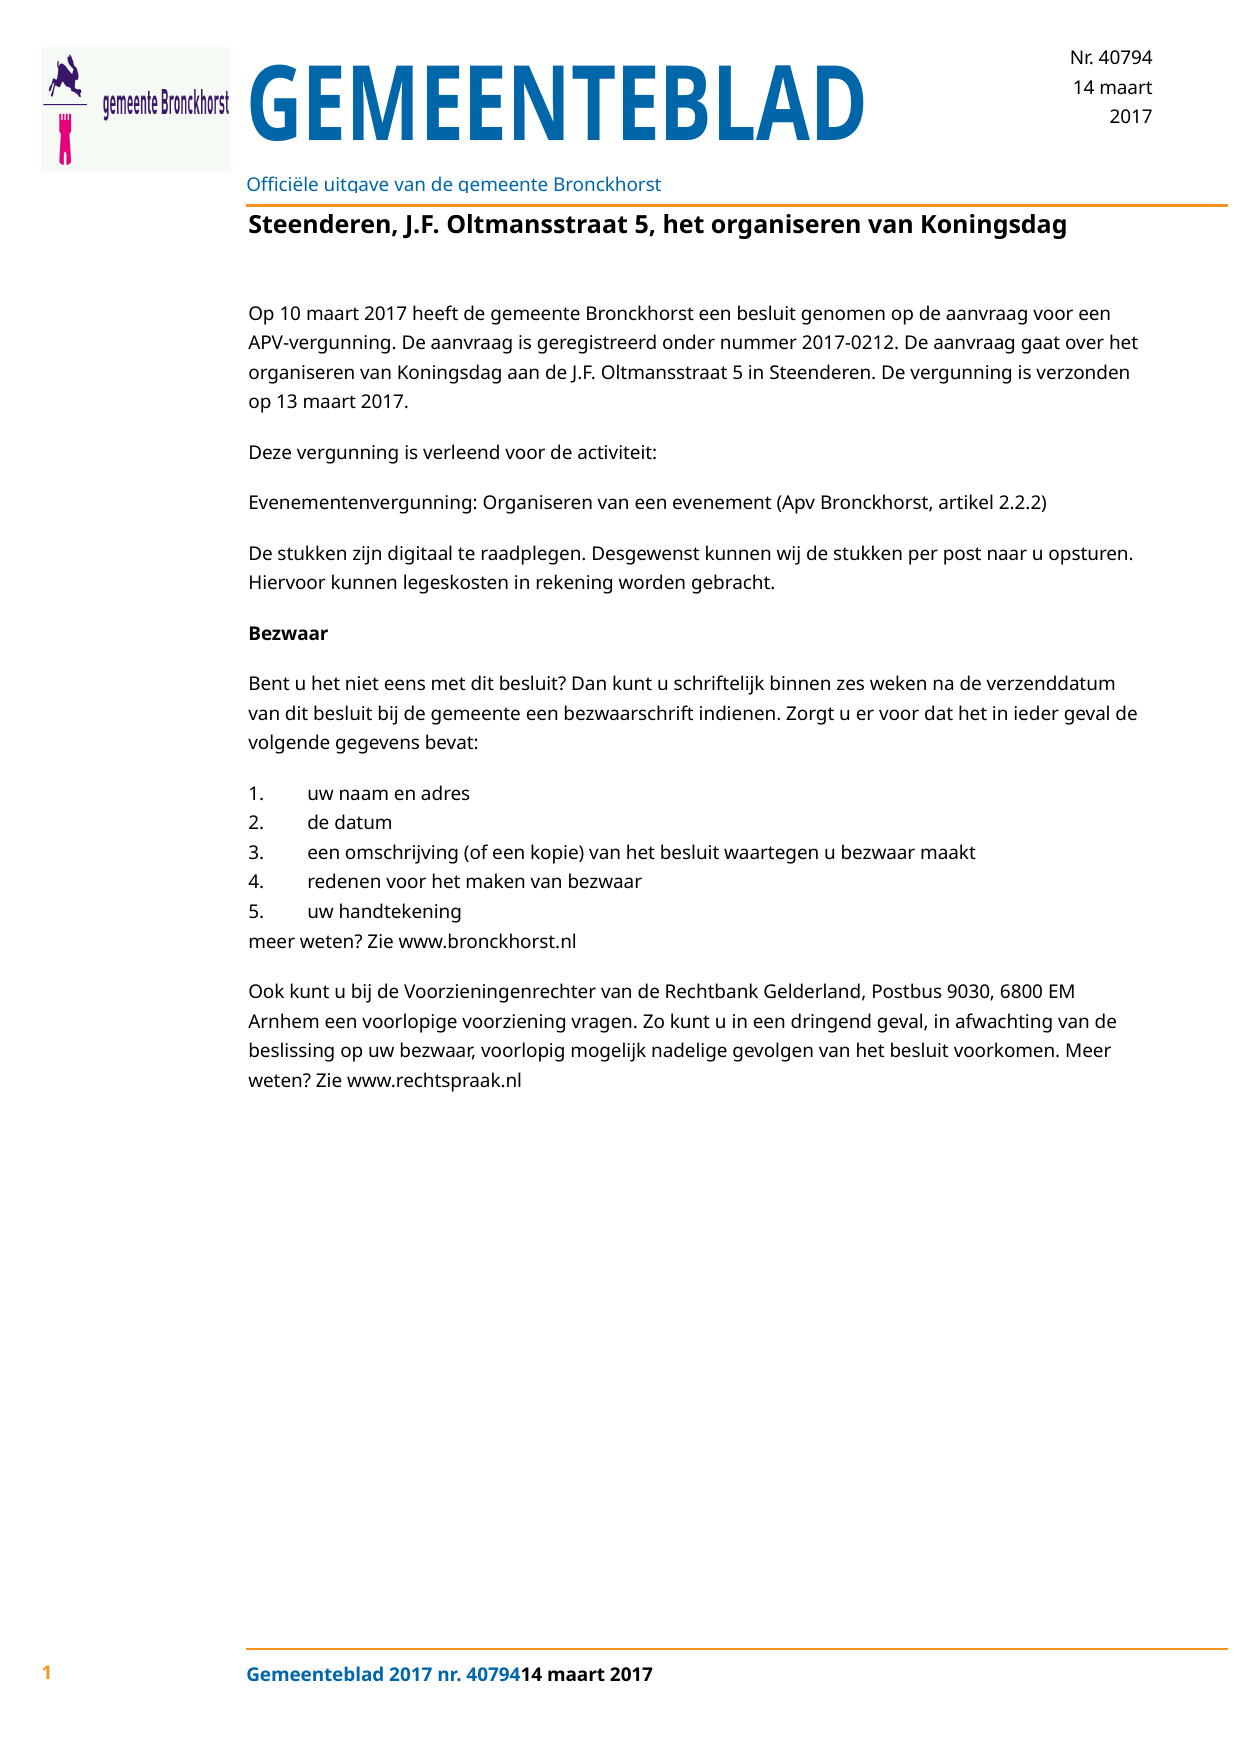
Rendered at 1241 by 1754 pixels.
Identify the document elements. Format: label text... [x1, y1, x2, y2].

text Op 10 maart 2017 heeft de gemeente Bronckhorst een besluit genomen op de aanvraag voor een APV-vergunning. De aanvraag is geregistreerd onder nummer 2017-0212. De aanvraag gaat over het organiseren van Koningsdag aan de J.F. Oltmansstraat 5 in Steenderen. De vergunning is verzonden op 13 maart 2017. [248, 300, 1152, 414]
text meer weten? Zie www.bronckhorst.nl [248, 928, 1152, 953]
picture [41, 47, 231, 172]
text Deze vergunning is verleend voor de activiteit: [248, 439, 1152, 465]
text Ook kunt u bij de Voorzieningenrechter van de Rechtbank Gelderland, Postbus 9030, 6800 EM Arnhem een voorlopige voorziening vragen. Zo kunt u in een dringend geval, in afwachting van de beslissing op uw bezwaar, voorlopig mogelijk nadelige gevolgen van het besluit voorkomen. Meer weten? Zie www.rechtspraak.nl [248, 978, 1152, 1093]
list de datum [248, 809, 1152, 835]
text De stukken zijn digitaal te raadplegen. Desgewenst kunnen wij de stukken per post naar u opsturen. Hiervoor kunnen legeskosten in rekening worden gebracht. [248, 540, 1152, 595]
text Bent u het niet eens met dit besluit? Dan kunt u schriftelijk binnen zes weken na de verzenddatum van dit besluit bij de gemeente een bezwaarschrift indienen. Zorgt u er voor dat het in ieder geval de volgende gegevens bevat: [248, 670, 1152, 755]
text Evenementenvergunning: Organiseren van een evenement (Apv Bronckhorst, artikel 2.2.2) [248, 489, 1152, 515]
text Bezwaar [248, 620, 1152, 646]
list uw naam en adres [248, 780, 1152, 806]
text Steenderen, J.F. Oltmansstraat 5, het organiseren van Koningsdag [248, 207, 1152, 241]
list redenen voor het maken van bezwaar [248, 869, 1152, 894]
list uw handtekening [248, 898, 1152, 924]
list een omschrijving (of een kopie) van het besluit waartegen u bezwaar maakt [248, 839, 1152, 865]
